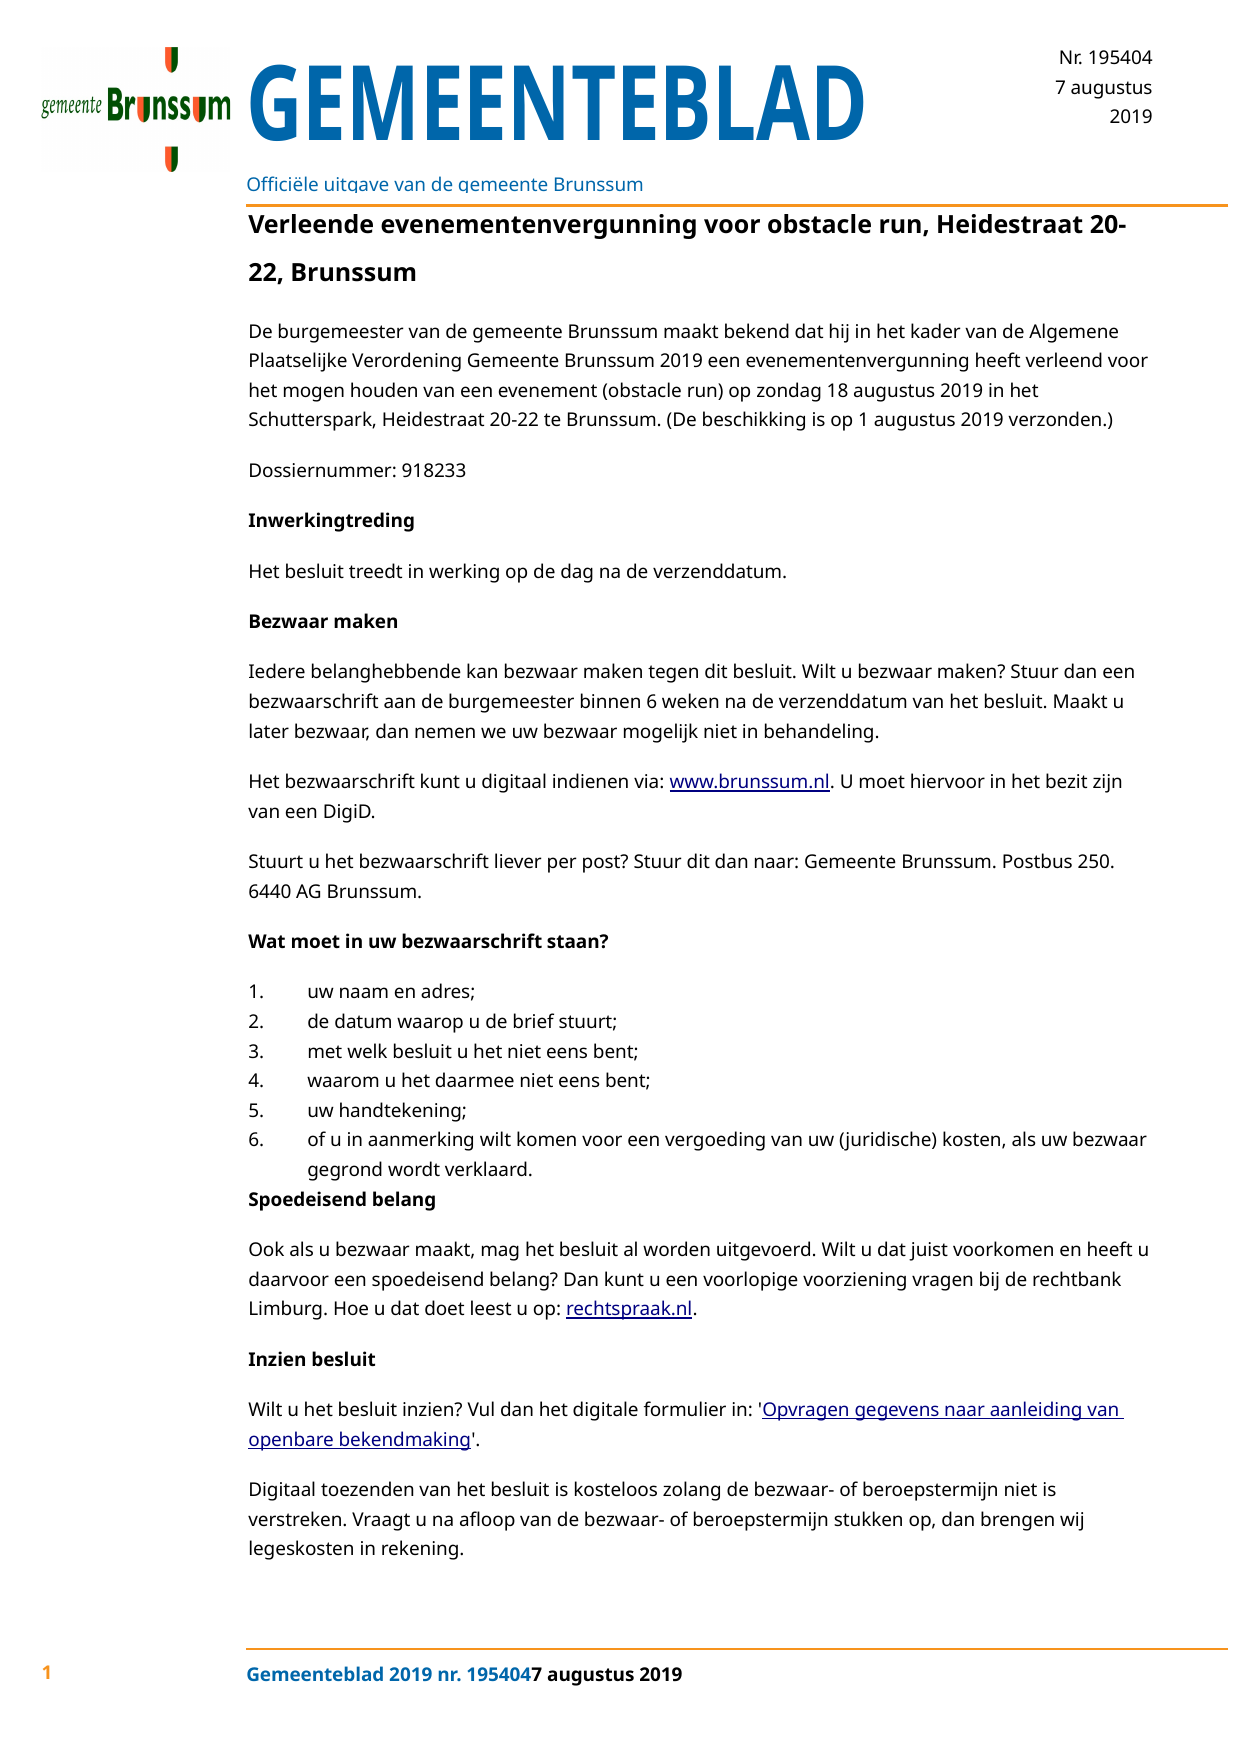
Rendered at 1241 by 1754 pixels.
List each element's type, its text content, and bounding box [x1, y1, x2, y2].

text Inzien besluit [248, 1346, 1152, 1372]
text Wilt u het besluit inzien? Vul dan het digitale formulier in: 'Opvragen gegevens naar aanleiding van openbare bekendmaking'. [248, 1396, 1152, 1452]
list uw naam en adres; [248, 979, 1152, 1004]
text Ook als u bezwaar maakt, mag het besluit al worden uitgevoerd. Wilt u dat juist voorkomen en heeft u daarvoor een spoedeisend belang? Dan kunt u een voorlopige voorziening vragen bij de rechtbank Limburg. Hoe u dat doet leest u op: rechtspraak.nl. [248, 1236, 1152, 1321]
list of u in aanmerking wilt komen voor een vergoeding van uw (juridische) kosten, als uw bezwaar gegrond wordt verklaard. [248, 1127, 1152, 1182]
text Bezwaar maken [248, 608, 1152, 634]
picture [41, 47, 231, 172]
text De burgemeester van de gemeente Brunssum maakt bekend dat hij in het kader van de Algemene Plaatselijke Verordening Gemeente Brunssum 2019 een evenementenvergunning heeft verleend voor het mogen houden van een evenement (obstacle run) op zondag 18 augustus 2019 in het Schutterspark, Heidestraat 20-22 te Brunssum. (De beschikking is op 1 augustus 2019 verzonden.) [248, 318, 1152, 432]
text Spoedeisend belang [248, 1186, 1152, 1212]
text Het bezwaarschrift kunt u digitaal indienen via: www.brunssum.nl. U moet hiervoor in het bezit zijn van een DigiD. [248, 768, 1152, 824]
text Iedere belanghebbende kan bezwaar maken tegen dit besluit. Wilt u bezwaar maken? Stuur dan een bezwaarschrift aan de burgemeester binnen 6 weken na de verzenddatum van het besluit. Maakt u later bezwaar, dan nemen we uw bezwaar mogelijk niet in behandeling. [248, 659, 1152, 744]
list uw handtekening; [248, 1097, 1152, 1123]
text Wat moet in uw bezwaarschrift staan? [248, 928, 1152, 954]
list de datum waarop u de brief stuurt; [248, 1008, 1152, 1034]
text Het besluit treedt in werking op de dag na de verzenddatum. [248, 558, 1152, 584]
text Stuurt u het bezwaarschrift liever per post? Stuur dit dan naar: Gemeente Brunssum. Postbus 250. 6440 AG Brunssum. [248, 848, 1152, 904]
list waarom u het daarmee niet eens bent; [248, 1067, 1152, 1093]
list met welk besluit u het niet eens bent; [248, 1038, 1152, 1064]
text Dossiernummer: 918233 [248, 457, 1152, 483]
text Inwerkingtreding [248, 507, 1152, 533]
text Digitaal toezenden van het besluit is kosteloos zolang de bezwaar- of beroepstermijn niet is verstreken. Vraagt u na afloop van de bezwaar- of beroepstermijn stukken op, dan brengen wij legeskosten in rekening. [248, 1476, 1152, 1561]
text Verleende evenementenvergunning voor obstacle run, Heidestraat 20-22, Brunssum [248, 207, 1152, 288]
